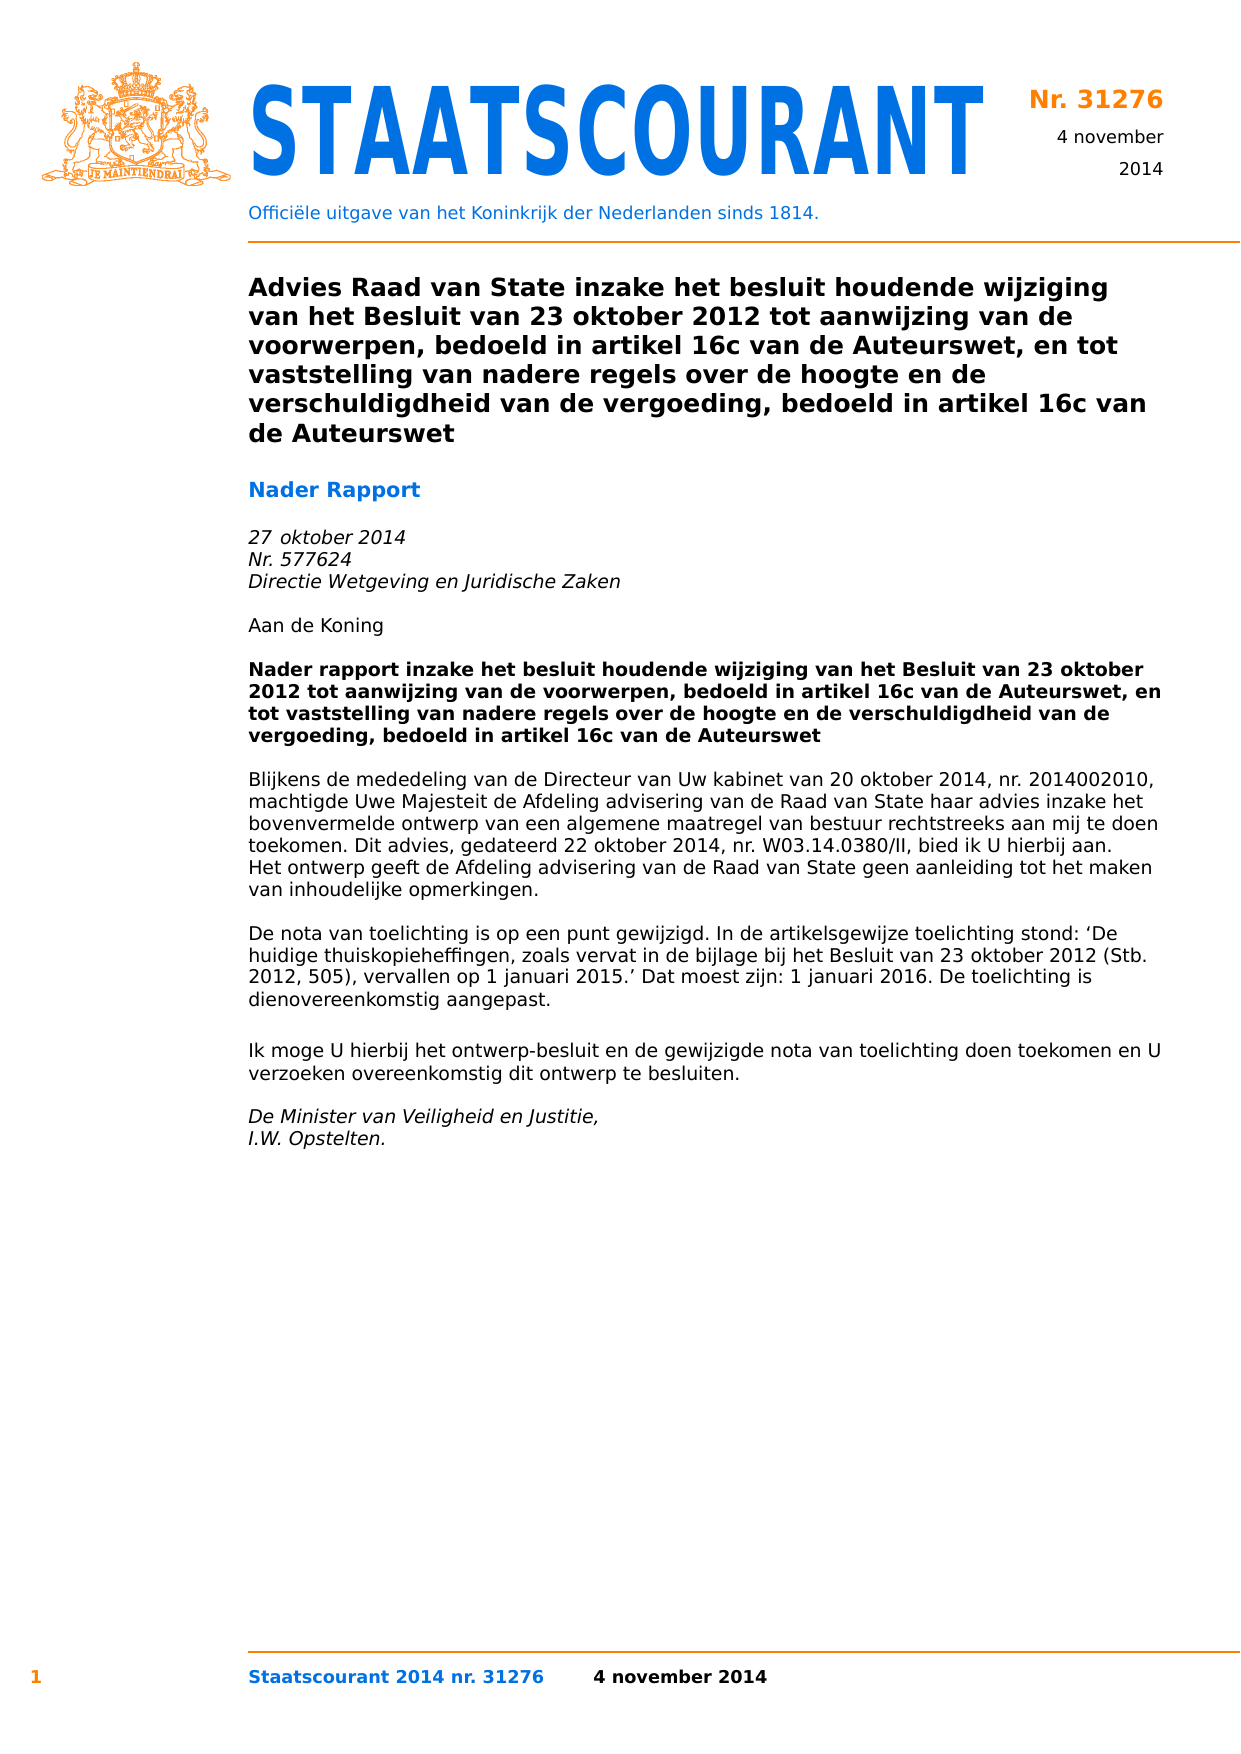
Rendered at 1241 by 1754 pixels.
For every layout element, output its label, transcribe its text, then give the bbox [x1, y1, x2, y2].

text Nr. 577624 [248, 549, 1163, 571]
text Ik moge U hierbij het ontwerp-besluit en de gewijzigde nota van toelichting doen toekomen en U verzoeken overeenkomstig dit ontwerp te besluiten. [248, 1040, 1163, 1084]
text Blijkens de mededeling van de Directeur van Uw kabinet van 20 oktober 2014, nr. 2014002010, machtigde Uwe Majesteit de Afdeling advisering van de Raad van State haar advies inzake het bovenvermelde ontwerp van een algemene maatregel van bestuur rechtstreeks aan mij te doen toekomen. Dit advies, gedateerd 22 oktober 2014, nr. W03.14.0380/II, bied ik U hierbij aan. [248, 769, 1163, 857]
text De nota van toelichting is op een punt gewijzigd. In de artikelsgewijze toelichting stond: ‘De huidige thuiskopieheffingen, zoals vervat in de bijlage bij het Besluit van 23 oktober 2012 (Stb. 2012, 505), vervallen op 1 januari 2015.’ Dat moest zijn: 1 januari 2016. De toelichting is dienovereenkomstig aangepast. [248, 922, 1163, 1010]
picture [41, 62, 231, 186]
table_cell 2014 [998, 153, 1240, 203]
table_header STAATSCOURANT [248, 62, 998, 203]
text De Minister van Veiligheid en Justitie, I.W. Opstelten. [248, 1106, 1163, 1150]
text 27 oktober 2014 [248, 527, 1163, 549]
table_header [25, 62, 248, 241]
text Nader rapport inzake het besluit houdende wijziging van het Besluit van 23 oktober 2012 tot aanwijzing van de voorwerpen, bedoeld in artikel 16c van de Auteurswet, en tot vaststelling van nadere regels over de hoogte en de verschuldigdheid van de vergoeding, bedoeld in artikel 16c van de Auteurswet [248, 659, 1163, 747]
table_cell 4 november [998, 121, 1240, 153]
text Het ontwerp geeft de Afdeling advisering van de Raad van State geen aanleiding tot het maken van inhoudelijke opmerkingen. [248, 857, 1163, 901]
subtitle Nader Rapport [248, 478, 1163, 502]
text Aan de Koning [248, 615, 1163, 637]
subtitle Advies Raad van State inzake het besluit houdende wijziging van het Besluit van 23 oktober 2012 tot aanwijzing van de voorwerpen, bedoeld in artikel 16c van de Auteurswet, en tot vaststelling van nadere regels over de hoogte en de verschuldigdheid van de vergoeding, bedoeld in artikel 16c van de Auteurswet [248, 273, 1163, 448]
table_header Nr. 31276 [998, 62, 1240, 121]
text Directie Wetgeving en Juridische Zaken [248, 571, 1163, 593]
table_cell Officiële uitgave van het Koninkrijk der Nederlanden sinds 1814. [248, 203, 1240, 241]
